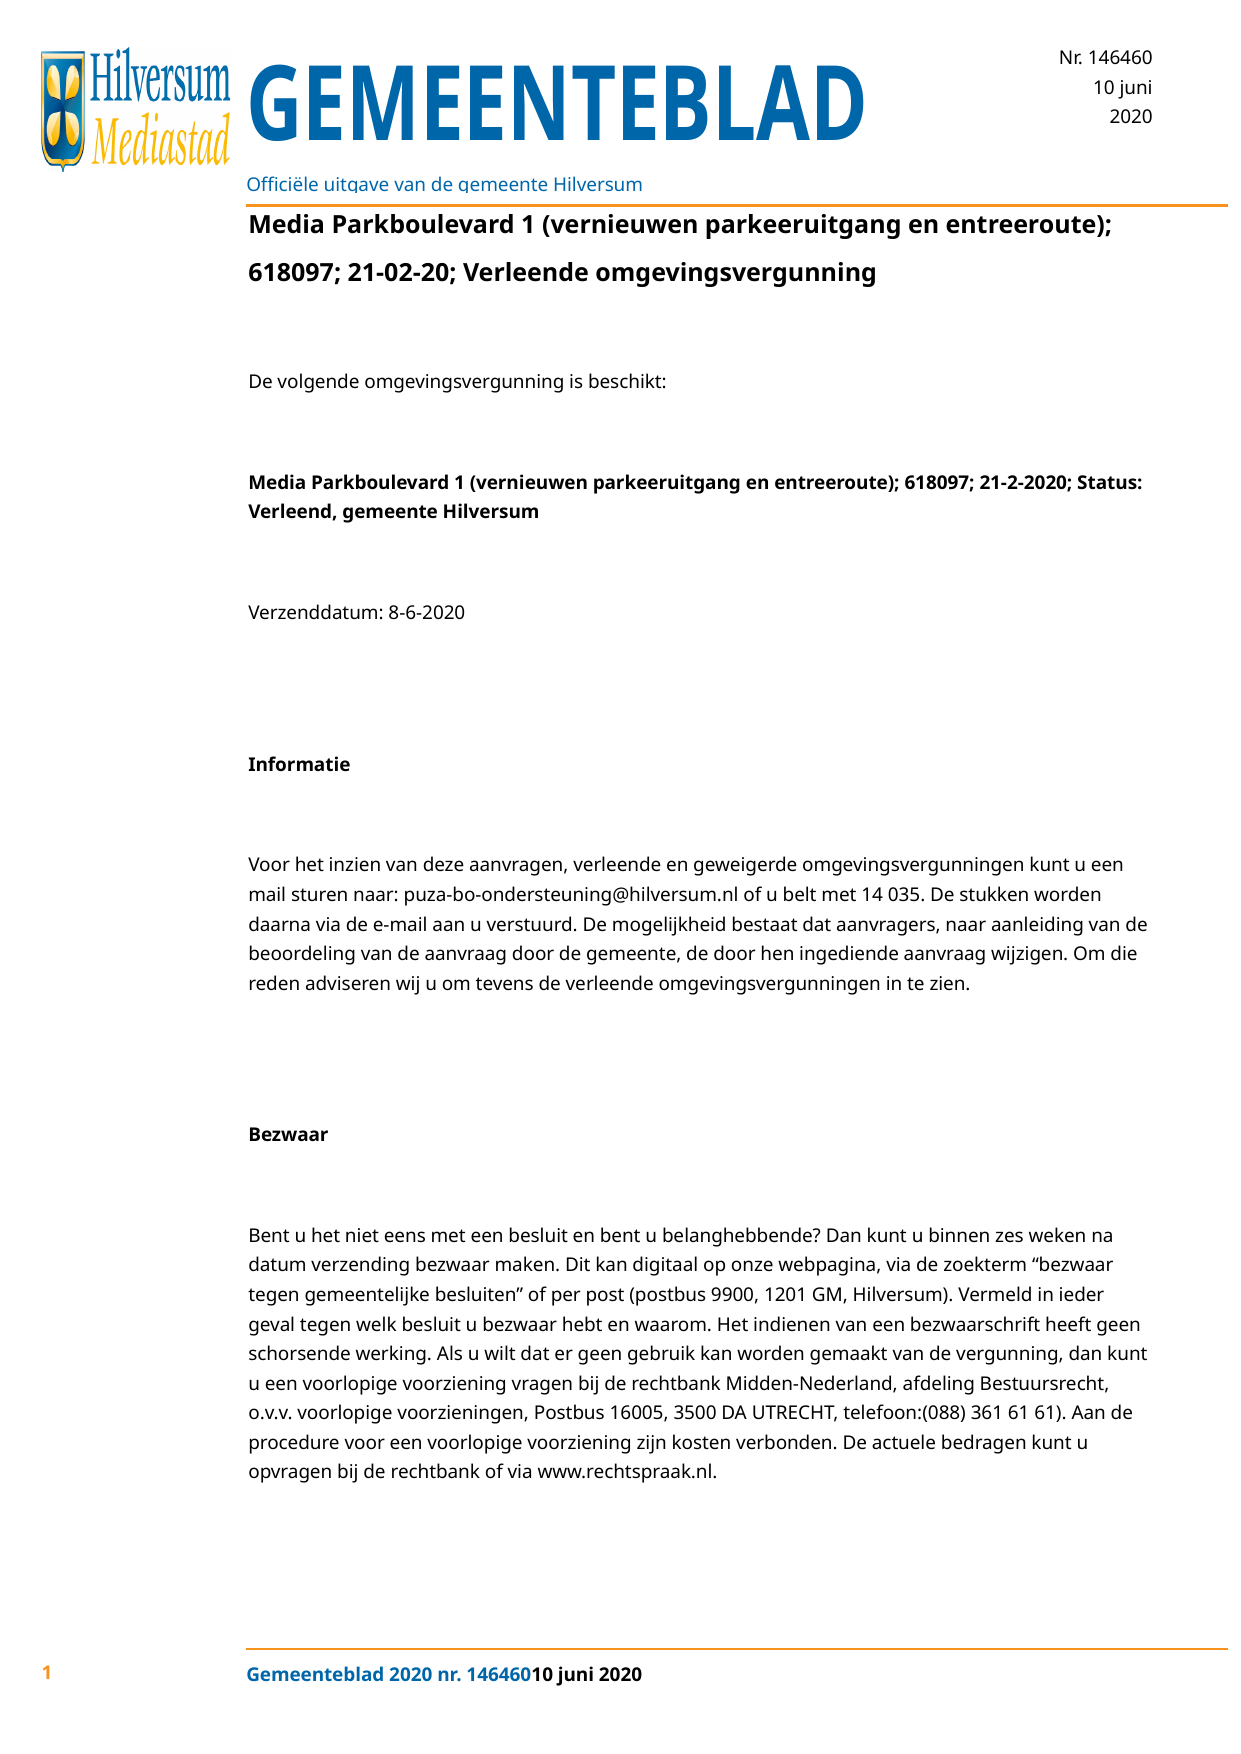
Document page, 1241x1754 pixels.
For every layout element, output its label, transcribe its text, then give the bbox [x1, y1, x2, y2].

text De volgende omgevingsvergunning is beschikt: [248, 368, 1152, 394]
picture [41, 47, 231, 172]
text Media Parkboulevard 1 (vernieuwen parkeeruitgang en entreeroute); 618097; 21-02-20; Verleende omgevingsvergunning [248, 207, 1152, 288]
text Bezwaar [248, 1121, 1152, 1147]
text Verzenddatum: 8-6-2020 [248, 599, 1152, 625]
text Voor het inzien van deze aanvragen, verleende en geweigerde omgevingsvergunningen kunt u een mail sturen naar: puza-bo-ondersteuning@hilversum.nl of u belt met 14 035. De stukken worden daarna via de e-mail aan u verstuurd. De mogelijkheid bestaat dat aanvragers, naar aanleiding van de beoordeling van de aanvraag door de gemeente, de door hen ingediende aanvraag wijzigen. Om die reden adviseren wij u om tevens de verleende omgevingsvergunningen in te zien. [248, 852, 1152, 996]
text Media Parkboulevard 1 (vernieuwen parkeeruitgang en entreeroute); 618097; 21-2-2020; Status: Verleend, gemeente Hilversum [248, 469, 1152, 524]
text Bent u het niet eens met een besluit en bent u belanghebbende? Dan kunt u binnen zes weken na datum verzending bezwaar maken. Dit kan digitaal op onze webpagina, via de zoekterm “bezwaar tegen gemeentelijke besluiten” of per post (postbus 9900, 1201 GM, Hilversum). Vermeld in ieder geval tegen welk besluit u bezwaar hebt en waarom. Het indienen van een bezwaarschrift heeft geen schorsende werking. Als u wilt dat er geen gebruik kan worden gemaakt van de vergunning, dan kunt u een voorlopige voorziening vragen bij de rechtbank Midden-Nederland, afdeling Bestuursrecht, o.v.v. voorlopige voorzieningen, Postbus 16005, 3500 DA UTRECHT, telefoon:(088) 361 61 61). Aan de procedure voor een voorlopige voorziening zijn kosten verbonden. De actuele bedragen kunt u opvragen bij de rechtbank of via www.rechtspraak.nl. [248, 1222, 1152, 1484]
text Informatie [248, 751, 1152, 777]
